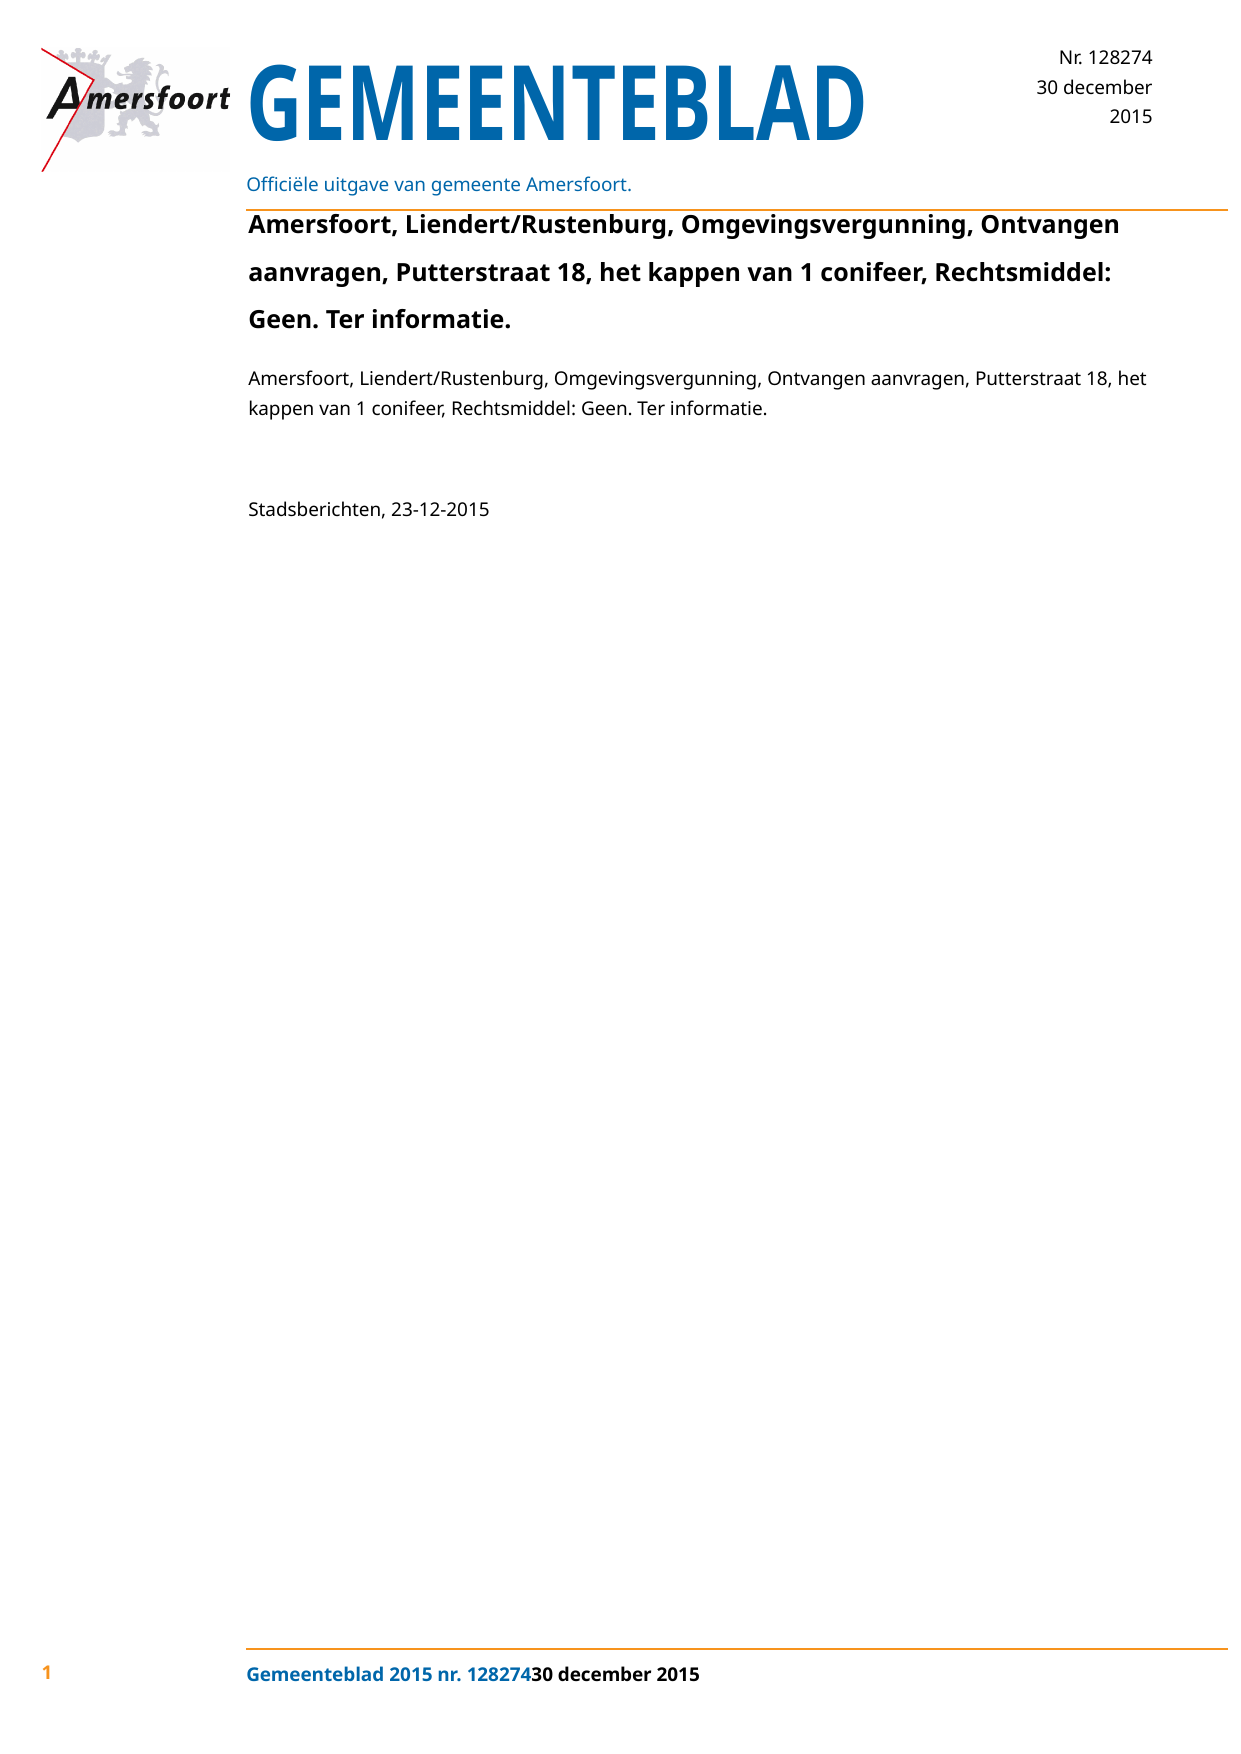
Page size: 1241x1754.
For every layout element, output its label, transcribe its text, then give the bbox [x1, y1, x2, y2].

text Amersfoort, Liendert/Rustenburg, Omgevingsvergunning, Ontvangen aanvragen, Putterstraat 18, het kappen van 1 conifeer, Rechtsmiddel: Geen. Ter informatie. [248, 366, 1152, 421]
text Stadsberichten, 23-12-2015 [248, 496, 1152, 522]
picture [41, 47, 231, 172]
text Amersfoort, Liendert/Rustenburg, Omgevingsvergunning, Ontvangen aanvragen, Putterstraat 18, het kappen van 1 conifeer, Rechtsmiddel: Geen. Ter informatie. [248, 211, 1152, 336]
